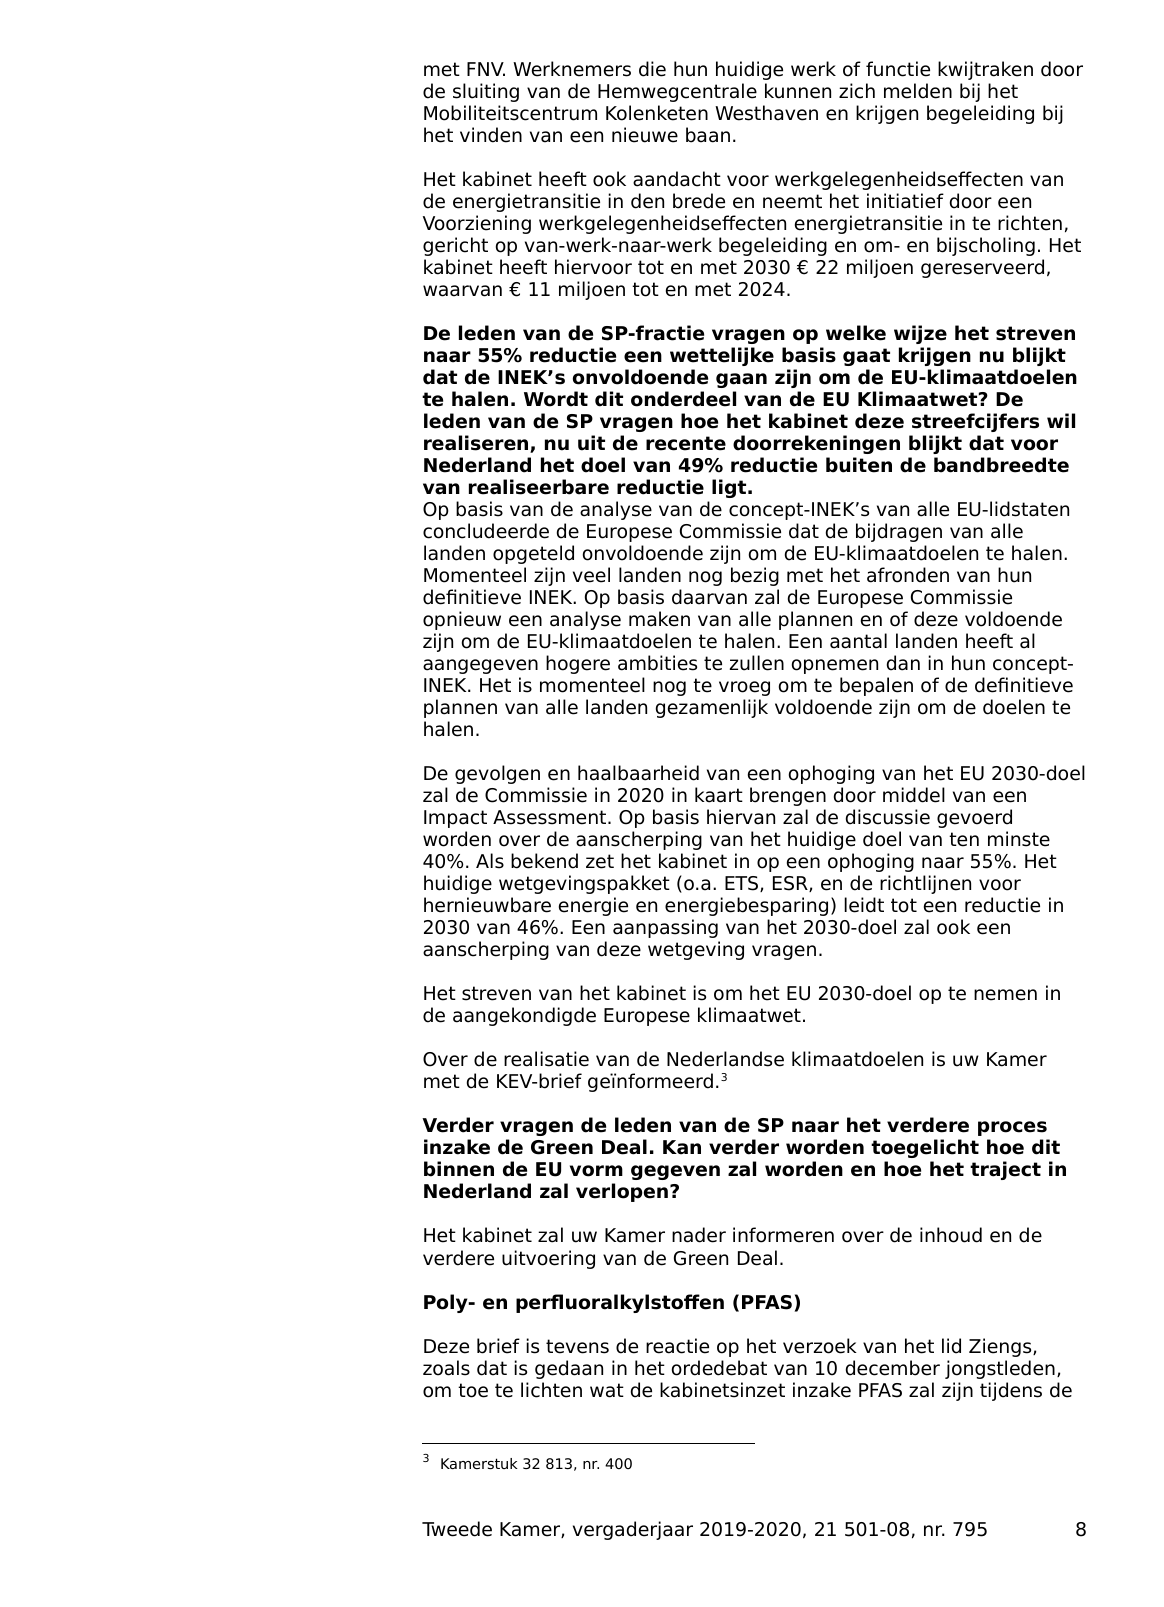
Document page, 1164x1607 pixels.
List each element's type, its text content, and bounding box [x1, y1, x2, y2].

text Op basis van de analyse van de concept-INEK’s van alle EU-lidstaten concludeerde de Europese Commissie dat de bijdragen van alle landen opgeteld onvoldoende zijn om de EU-klimaatdoelen te halen. Momenteel zijn veel landen nog bezig met het afronden van hun definitieve INEK. Op basis daarvan zal de Europese Commissie opnieuw een analyse maken van alle plannen en of deze voldoende zijn om de EU-klimaatdoelen te halen. Een aantal landen heeft al aangegeven hogere ambities te zullen opnemen dan in hun concept-INEK. Het is momenteel nog te vroeg om te bepalen of de definitieve plannen van alle landen gezamenlijk voldoende zijn om de doelen te halen. [422, 499, 1087, 741]
text Kamerstuk 32 813, nr. 400 [422, 1452, 1087, 1474]
text De gevolgen en haalbaarheid van een ophoging van het EU 2030-doel zal de Commissie in 2020 in kaart brengen door middel van een Impact Assessment. Op basis hiervan zal de discussie gevoerd worden over de aanscherping van het huidige doel van ten minste 40%. Als bekend zet het kabinet in op een ophoging naar 55%. Het huidige wetgevingspakket (o.a. ETS, ESR, en de richtlijnen voor hernieuwbare energie en energiebesparing) leidt tot een reductie in 2030 van 46%. Een aanpassing van het 2030-doel zal ook een aanscherping van deze wetgeving vragen. [422, 763, 1087, 961]
text Het kabinet heeft ook aandacht voor werkgelegenheidseffecten van de energietransitie in den brede en neemt het initiatief door een Voorziening werkgelegenheidseffecten energietransitie in te richten, gericht op van-werk-naar-werk begeleiding en om- en bijscholing. Het kabinet heeft hiervoor tot en met 2030 € 22 miljoen gereserveerd, waarvan € 11 miljoen tot en met 2024. [422, 169, 1087, 301]
text met FNV. Werknemers die hun huidige werk of functie kwijtraken door de sluiting van de Hemwegcentrale kunnen zich melden bij het Mobiliteitscentrum Kolenketen Westhaven en krijgen begeleiding bij het vinden van een nieuwe baan. [422, 59, 1087, 147]
text Over de realisatie van de Nederlandse klimaatdoelen is uw Kamer met de KEV-brief geïnformeerd. [422, 1049, 1087, 1093]
text Het kabinet zal uw Kamer nader informeren over de inhoud en de verdere uitvoering van de Green Deal. [422, 1225, 1087, 1269]
text Deze brief is tevens de reactie op het verzoek van het lid Ziengs, zoals dat is gedaan in het ordedebat van 10 december jongstleden, om toe te lichten wat de kabinetsinzet inzake PFAS zal zijn tijdens de [422, 1336, 1087, 1402]
text Het streven van het kabinet is om het EU 2030-doel op te nemen in de aangekondigde Europese klimaatwet. [422, 983, 1087, 1027]
text De leden van de SP-fractie vragen op welke wijze het streven naar 55% reductie een wettelijke basis gaat krijgen nu blijkt dat de INEK’s onvoldoende gaan zijn om de EU-klimaatdoelen te halen. Wordt dit onderdeel van de EU Klimaatwet? De leden van de SP vragen hoe het kabinet deze streefcijfers wil realiseren, nu uit de recente doorrekeningen blijkt dat voor Nederland het doel van 49% reductie buiten de bandbreedte van realiseerbare reductie ligt. [422, 323, 1087, 499]
subtitle Poly- en perfluoralkylstoffen (PFAS) [422, 1292, 1087, 1313]
text Verder vragen de leden van de SP naar het verdere proces inzake de Green Deal. Kan verder worden toegelicht hoe dit binnen de EU vorm gegeven zal worden en hoe het traject in Nederland zal verlopen? [422, 1115, 1087, 1203]
